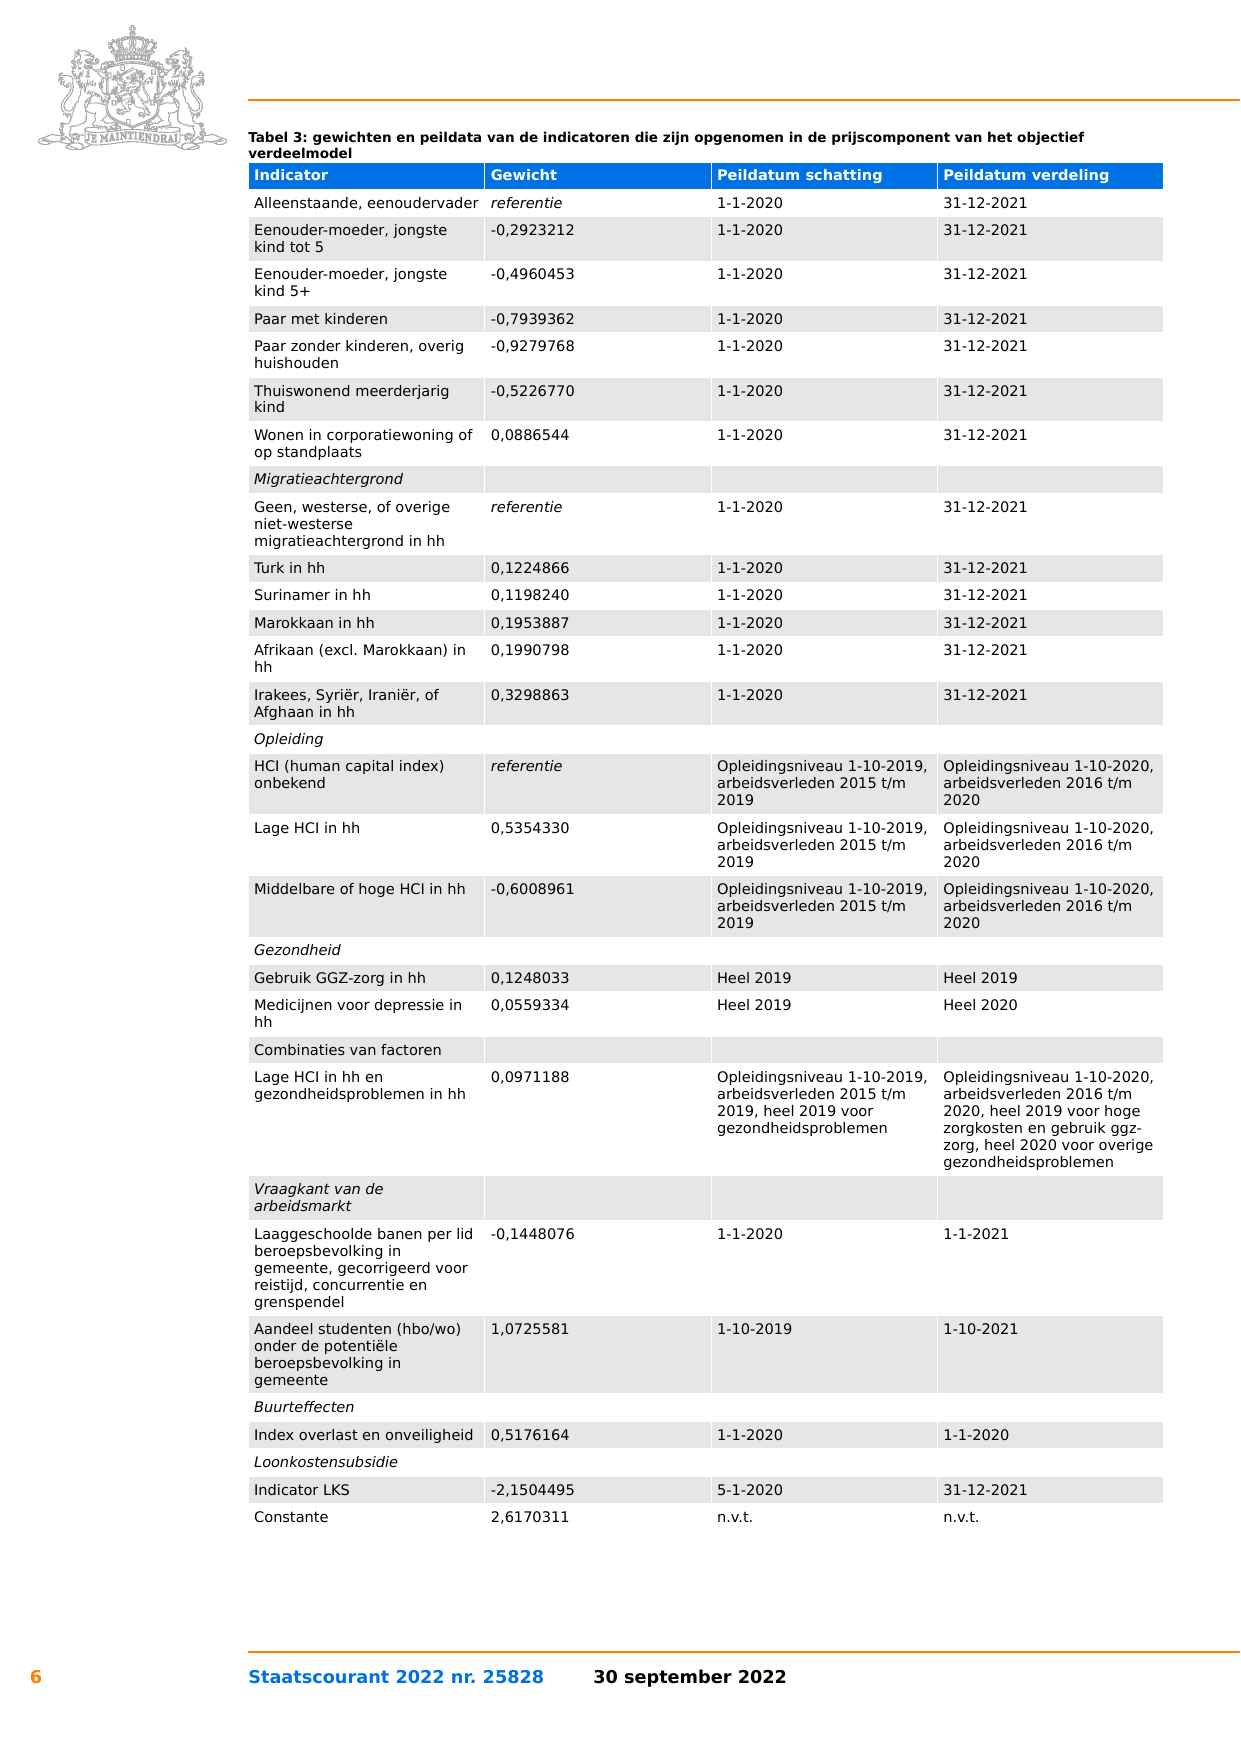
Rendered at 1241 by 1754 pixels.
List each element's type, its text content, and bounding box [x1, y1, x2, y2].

table_cell [938, 1395, 1163, 1421]
table_cell [712, 1395, 937, 1421]
table_cell 31-12-2021 [938, 555, 1163, 582]
table_cell Opleidingsniveau 1-10-2020, arbeidsverleden 2016 t/m 2020, heel 2019 voor hoge zorgkosten en gebruik ggz-zorg, heel 2020 voor overige gezondheidsproblemen [938, 1064, 1163, 1175]
table_cell 0,1224866 [485, 555, 711, 582]
table_cell 31-12-2021 [938, 190, 1163, 216]
table_cell 0,1198240 [485, 583, 711, 609]
table_cell [938, 1037, 1163, 1063]
table_cell Buurteffecten [249, 1395, 484, 1421]
table_cell Laaggeschoolde banen per lid beroepsbevolking in gemeente, gecorrigeerd voor reistijd, concurrentie en grenspendel [249, 1221, 484, 1315]
table_cell Index overlast en onveiligheid [249, 1422, 484, 1448]
table_cell 31-12-2021 [938, 422, 1163, 465]
table_cell Afrikaan (excl. Marokkaan) in hh [249, 638, 484, 681]
table_cell Opleidingsniveau 1-10-2019, arbeidsverleden 2015 t/m 2019 [712, 876, 937, 937]
table_cell 0,1990798 [485, 638, 711, 681]
table_cell 1-1-2020 [712, 555, 937, 582]
table_cell 31-12-2021 [938, 217, 1163, 261]
table_cell n.v.t. [938, 1504, 1163, 1530]
table_cell Heel 2019 [712, 965, 937, 991]
table_cell Lage HCI in hh en gezondheidsproblemen in hh [249, 1064, 484, 1175]
table_cell [712, 1037, 937, 1063]
table_cell referentie [485, 754, 711, 814]
picture [38, 25, 227, 150]
table_cell -0,2923212 [485, 217, 711, 261]
table_cell 2,6170311 [485, 1504, 711, 1530]
table_cell Thuiswonend meerderjarig kind [249, 378, 484, 421]
table_cell Marokkaan in hh [249, 610, 484, 636]
table_cell -2,1504495 [485, 1477, 711, 1503]
table_cell [712, 726, 937, 752]
table_cell 31-12-2021 [938, 1477, 1163, 1503]
table_cell HCI (human capital index) onbekend [249, 754, 484, 814]
table_cell Geen, westerse, of overige niet-westerse migratieachtergrond in hh [249, 494, 484, 554]
table_cell 5-1-2020 [712, 1477, 937, 1503]
table_cell 0,5176164 [485, 1422, 711, 1448]
table_cell Constante [249, 1504, 484, 1530]
table_cell Opleidingsniveau 1-10-2019, arbeidsverleden 2015 t/m 2019 [712, 754, 937, 814]
table_cell [938, 726, 1163, 752]
table_cell 1-1-2020 [712, 638, 937, 681]
table_cell Indicator [249, 163, 484, 189]
table_cell Irakees, Syriër, Iraniër, of Afghaan in hh [249, 682, 484, 725]
table_cell -0,1448076 [485, 1221, 711, 1315]
table_cell 1-1-2020 [712, 1422, 937, 1448]
table_cell [485, 1037, 711, 1063]
table_cell [938, 1176, 1163, 1220]
table_cell 1-10-2019 [712, 1316, 937, 1393]
table_cell Loonkostensubsidie [249, 1449, 484, 1476]
table_cell Lage HCI in hh [249, 815, 484, 875]
table_cell Paar zonder kinderen, overig huishouden [249, 333, 484, 377]
table_cell 1-1-2020 [712, 190, 937, 216]
table_cell 31-12-2021 [938, 333, 1163, 377]
table_cell Gezondheid [249, 938, 484, 964]
table_cell Opleidingsniveau 1-10-2020, arbeidsverleden 2016 t/m 2020 [938, 815, 1163, 875]
table_cell 1-1-2021 [938, 1221, 1163, 1315]
table_cell [485, 726, 711, 752]
table_cell 0,1248033 [485, 965, 711, 991]
table_cell Middelbare of hoge HCI in hh [249, 876, 484, 937]
table_cell 31-12-2021 [938, 610, 1163, 636]
table_cell Combinaties van factoren [249, 1037, 484, 1063]
table_cell Opleidingsniveau 1-10-2019, arbeidsverleden 2015 t/m 2019, heel 2019 voor gezondheidsproblemen [712, 1064, 937, 1175]
table_cell 1-1-2020 [712, 682, 937, 725]
table_cell n.v.t. [712, 1504, 937, 1530]
table_cell Alleenstaande, eenoudervader [249, 190, 484, 216]
table_cell Medicijnen voor depressie in hh [249, 993, 484, 1036]
table_cell referentie [485, 190, 711, 216]
table_cell Aandeel studenten (hbo/wo) onder de potentiële beroepsbevolking in gemeente [249, 1316, 484, 1393]
table_cell [712, 1176, 937, 1220]
table_cell 1-1-2020 [712, 422, 937, 465]
table_cell 31-12-2021 [938, 378, 1163, 421]
table_cell Migratieachtergrond [249, 466, 484, 493]
table_cell -0,4960453 [485, 262, 711, 305]
table_cell Turk in hh [249, 555, 484, 582]
table_cell [712, 938, 937, 964]
table_cell Peildatum schatting [712, 163, 937, 189]
table_cell 1-1-2020 [712, 1221, 937, 1315]
table_cell [485, 466, 711, 493]
table_cell 1-1-2020 [712, 333, 937, 377]
table_cell referentie [485, 494, 711, 554]
table_cell [938, 1449, 1163, 1476]
table_cell 1-1-2020 [712, 494, 937, 554]
table_cell [485, 938, 711, 964]
table_cell 0,3298863 [485, 682, 711, 725]
table_cell Gewicht [485, 163, 711, 189]
table_header Tabel 3: gewichten en peildata van de indicatoren die zijn opgenomen in de prijscomponent van het objectief verdeelmodel [248, 130, 1163, 161]
table_cell 31-12-2021 [938, 682, 1163, 725]
table_cell 31-12-2021 [938, 583, 1163, 609]
table_cell [485, 1176, 711, 1220]
table_cell 31-12-2021 [938, 494, 1163, 554]
table_cell Eenouder-moeder, jongste kind 5+ [249, 262, 484, 305]
table_cell Eenouder-moeder, jongste kind tot 5 [249, 217, 484, 261]
table_cell Heel 2020 [938, 993, 1163, 1036]
table_cell 1-1-2020 [712, 583, 937, 609]
table_cell 1-1-2020 [712, 262, 937, 305]
table_cell [938, 466, 1163, 493]
table_cell -0,6008961 [485, 876, 711, 937]
table_cell [712, 1449, 937, 1476]
table_cell Gebruik GGZ-zorg in hh [249, 965, 484, 991]
table_cell 1-1-2020 [938, 1422, 1163, 1448]
table_cell 31-12-2021 [938, 306, 1163, 332]
table_cell [485, 1395, 711, 1421]
table_cell 31-12-2021 [938, 262, 1163, 305]
table_cell 0,0971188 [485, 1064, 711, 1175]
table_cell Opleidingsniveau 1-10-2020, arbeidsverleden 2016 t/m 2020 [938, 754, 1163, 814]
table_cell Opleidingsniveau 1-10-2020, arbeidsverleden 2016 t/m 2020 [938, 876, 1163, 937]
table_cell 1-1-2020 [712, 306, 937, 332]
table_cell -0,9279768 [485, 333, 711, 377]
table_cell Peildatum verdeling [938, 163, 1163, 189]
table_cell -0,7939362 [485, 306, 711, 332]
table_cell 0,1953887 [485, 610, 711, 636]
table_cell 1,0725581 [485, 1316, 711, 1393]
table_cell Surinamer in hh [249, 583, 484, 609]
table_cell 1-1-2020 [712, 217, 937, 261]
table_cell 31-12-2021 [938, 638, 1163, 681]
table_cell 1-10-2021 [938, 1316, 1163, 1393]
table_cell Indicator LKS [249, 1477, 484, 1503]
table_cell 0,0559334 [485, 993, 711, 1036]
table_cell [938, 938, 1163, 964]
table_cell Heel 2019 [938, 965, 1163, 991]
table_cell 1-1-2020 [712, 610, 937, 636]
table_cell Wonen in corporatiewoning of op standplaats [249, 422, 484, 465]
table_cell [485, 1449, 711, 1476]
table_cell Vraagkant van de arbeidsmarkt [249, 1176, 484, 1220]
table_cell Heel 2019 [712, 993, 937, 1036]
table_cell Paar met kinderen [249, 306, 484, 332]
table_cell Opleiding [249, 726, 484, 752]
table_cell -0,5226770 [485, 378, 711, 421]
table_cell 0,0886544 [485, 422, 711, 465]
table_cell 0,5354330 [485, 815, 711, 875]
table_cell Opleidingsniveau 1-10-2019, arbeidsverleden 2015 t/m 2019 [712, 815, 937, 875]
table_cell [712, 466, 937, 493]
table_cell 1-1-2020 [712, 378, 937, 421]
